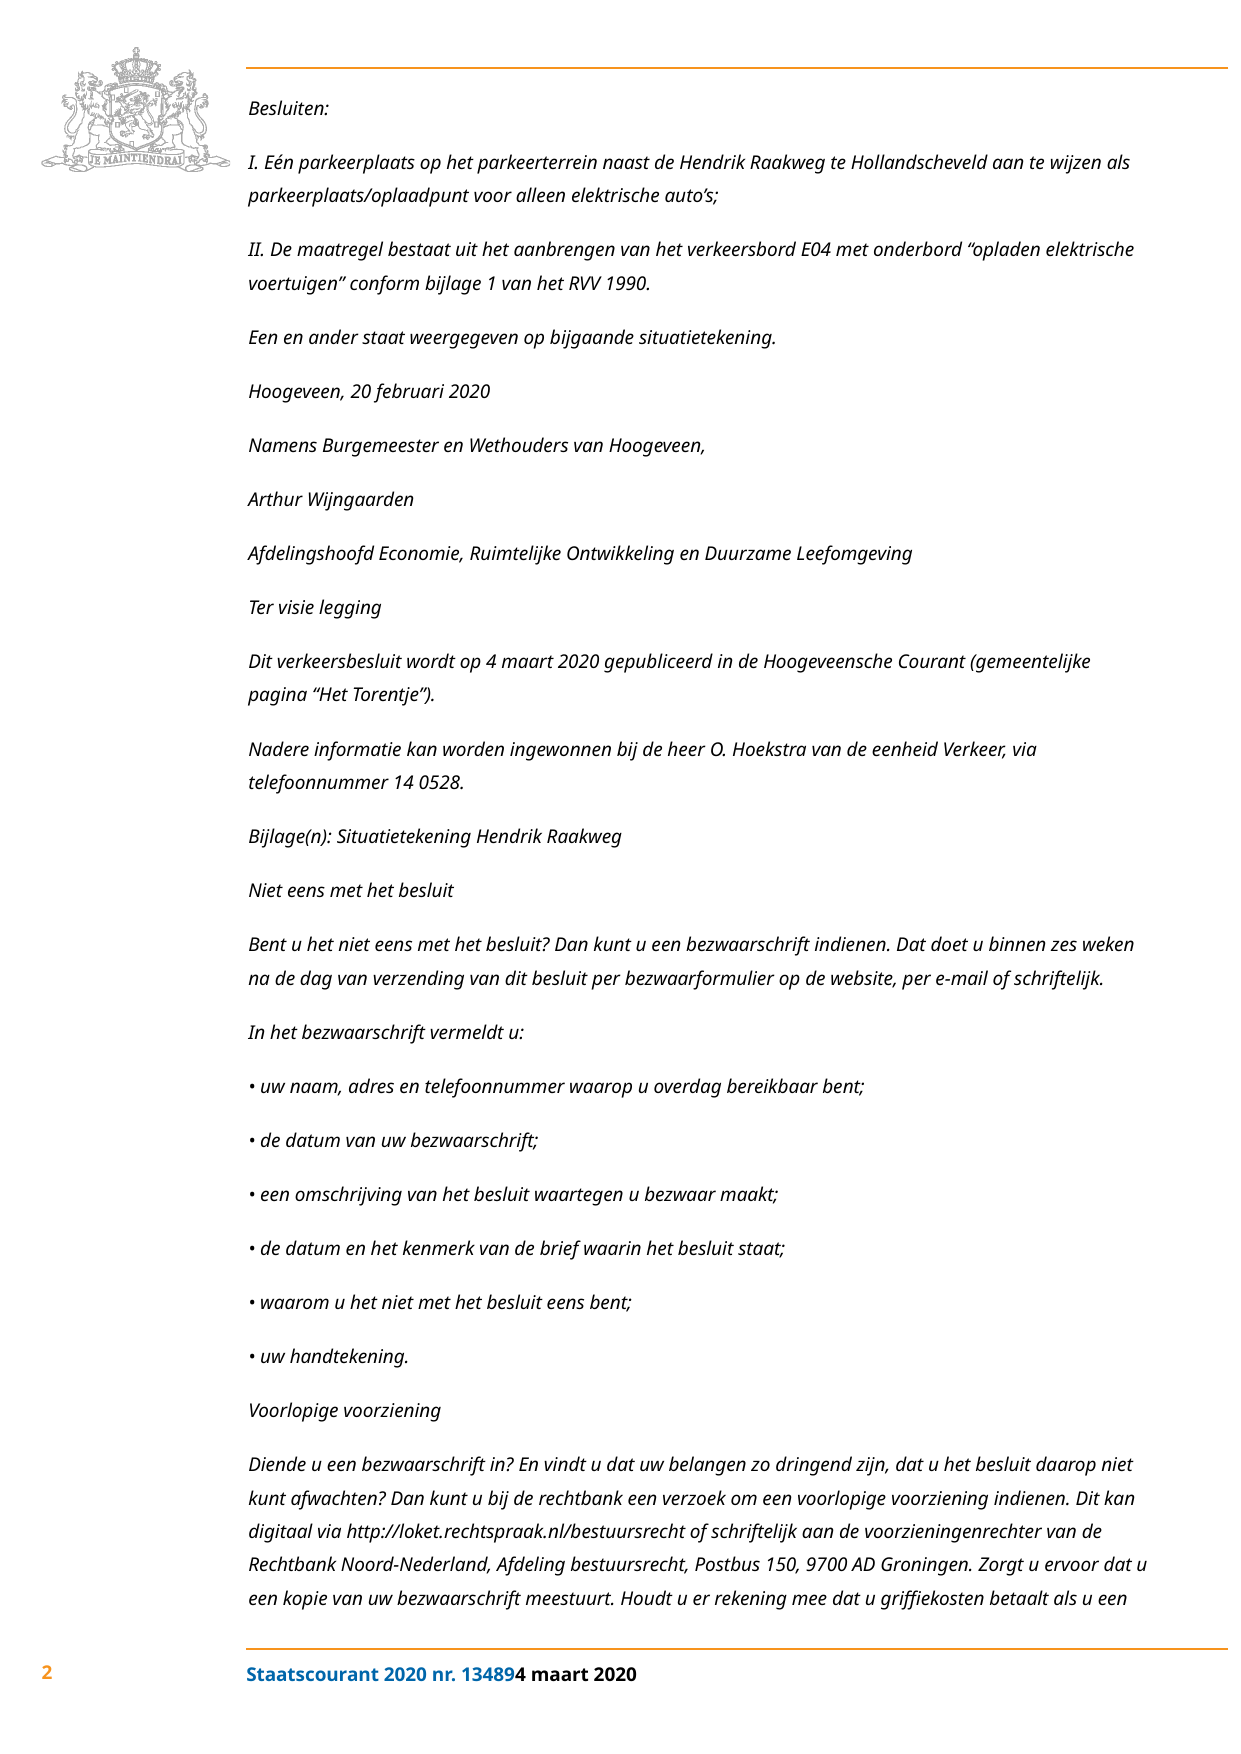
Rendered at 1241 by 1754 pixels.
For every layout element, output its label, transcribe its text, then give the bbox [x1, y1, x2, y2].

text Een en ander staat weergegeven op bijgaande situatietekening. [248, 324, 1152, 349]
text Namens Burgemeester en Wethouders van Hoogeveen, [248, 432, 1152, 458]
text • waarom u het niet met het besluit eens bent; [248, 1289, 1152, 1315]
text In het bezwaarschrift vermeldt u: [248, 1019, 1152, 1044]
text Bent u het niet eens met het besluit? Dan kunt u een bezwaarschrift indienen. Dat doet u binnen zes weken na de dag van verzending van dit besluit per bezwaarformulier op de website, per e-mail of schriftelijk. [248, 931, 1152, 991]
text • een omschrijving van het besluit waartegen u bezwaar maakt; [248, 1181, 1152, 1207]
text I. Eén parkeerplaats op het parkeerterrein naast de Hendrik Raakweg te Hollandscheveld aan te wijzen als parkeerplaats/oplaadpunt voor alleen elektrische auto’s; [248, 149, 1152, 208]
text II. De maatregel bestaat uit het aanbrengen van het verkeersbord E04 met onderbord “opladen elektrische voertuigen” conform bijlage 1 van het RVV 1990. [248, 236, 1152, 296]
text • uw naam, adres en telefoonnummer waarop u overdag bereikbaar bent; [248, 1073, 1152, 1099]
text Besluiten: [248, 95, 1152, 121]
picture [41, 47, 231, 172]
text • uw handtekening. [248, 1343, 1152, 1369]
text • de datum van uw bezwaarschrift; [248, 1127, 1152, 1153]
text Ter visie legging [248, 594, 1152, 620]
text Diende u een bezwaarschrift in? En vindt u dat uw belangen zo dringend zijn, dat u het besluit daarop niet kunt afwachten? Dan kunt u bij de rechtbank een verzoek om een voorlopige voorziening indienen. Dit kan digitaal via http://loket.rechtspraak.nl/bestuursrecht of schriftelijk aan de voorzieningenrechter van de Rechtbank Noord-Nederland, Afdeling bestuursrecht, Postbus 150, 9700 AD Groningen. Zorgt u ervoor dat u een kopie van uw bezwaarschrift meestuurt. Houdt u er rekening mee dat u griffiekosten betaalt als u een [248, 1451, 1152, 1611]
text Arthur Wijngaarden [248, 486, 1152, 512]
text • de datum en het kenmerk van de brief waarin het besluit staat; [248, 1235, 1152, 1261]
text Nadere informatie kan worden ingewonnen bij de heer O. Hoekstra van de eenheid Verkeer, via telefoonnummer 14 0528. [248, 736, 1152, 795]
text Niet eens met het besluit [248, 877, 1152, 903]
text Dit verkeersbesluit wordt op 4 maart 2020 gepubliceerd in de Hoogeveensche Courant (gemeentelijke pagina “Het Torentje”). [248, 648, 1152, 707]
text Hoogeveen, 20 februari 2020 [248, 378, 1152, 404]
text Voorlopige voorziening [248, 1397, 1152, 1423]
text Bijlage(n): Situatietekening Hendrik Raakweg [248, 823, 1152, 849]
text Afdelingshoofd Economie, Ruimtelijke Ontwikkeling en Duurzame Leefomgeving [248, 540, 1152, 566]
